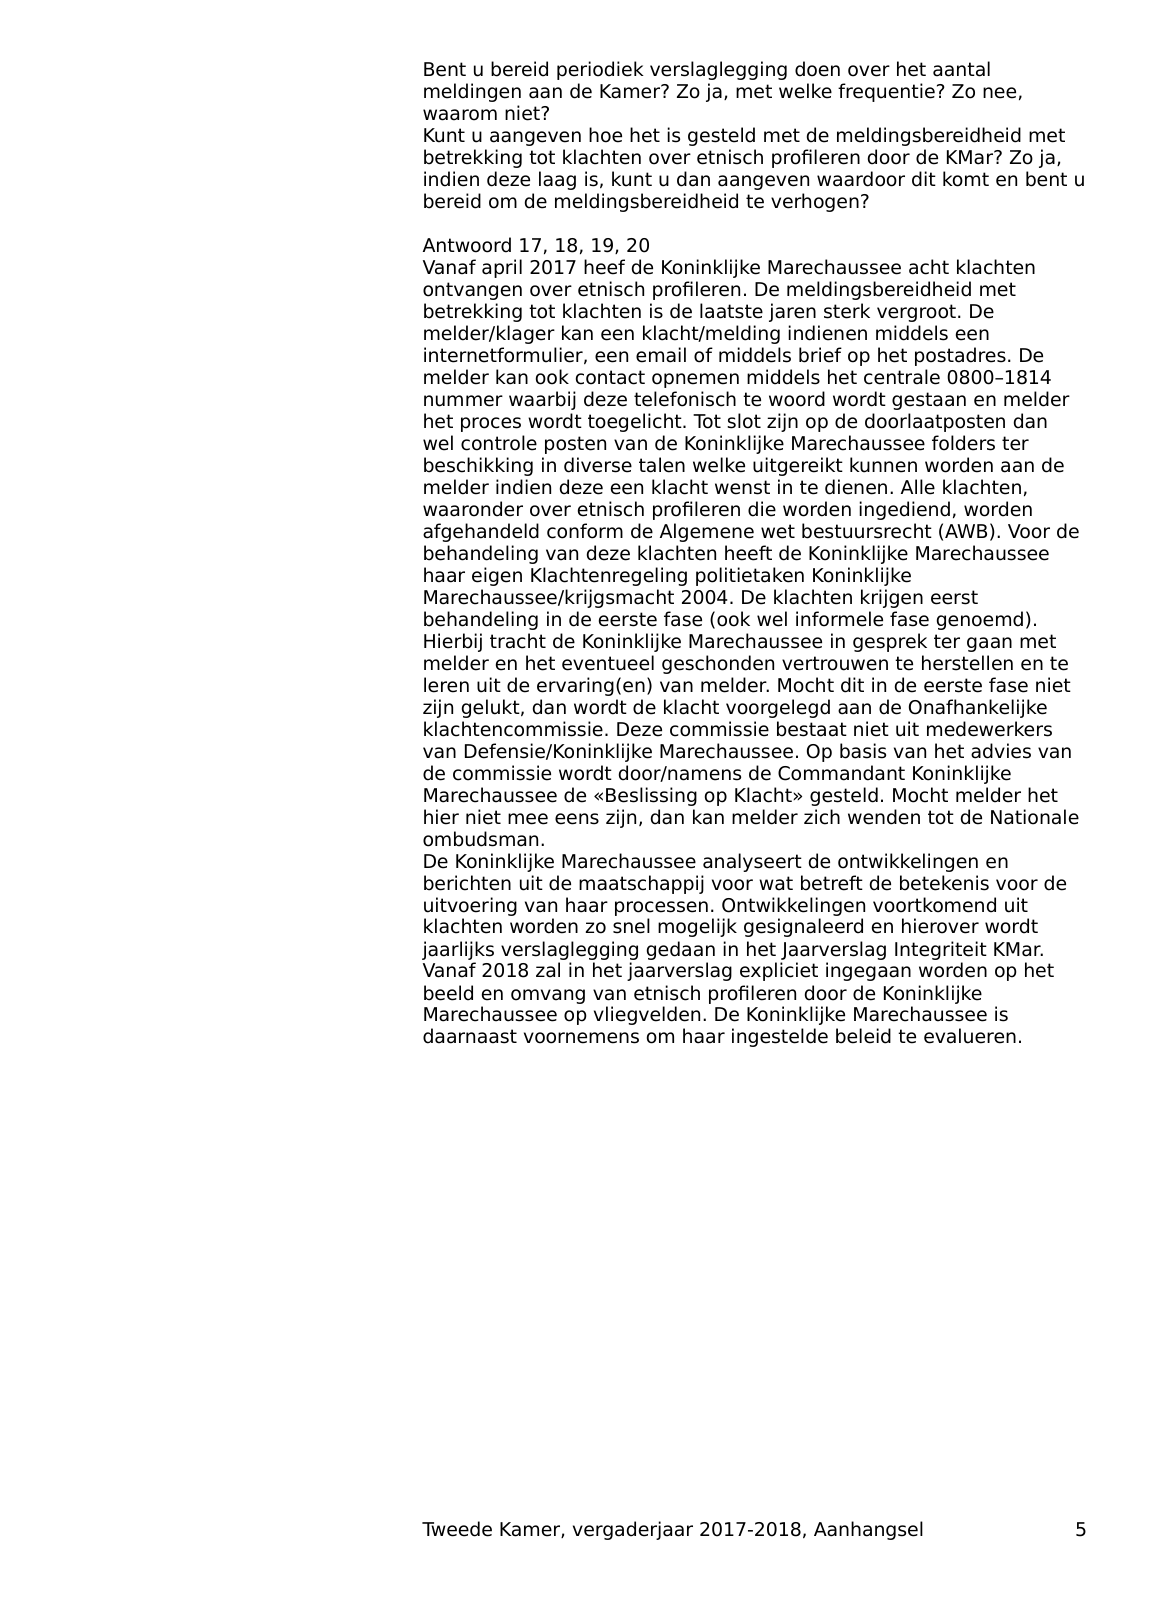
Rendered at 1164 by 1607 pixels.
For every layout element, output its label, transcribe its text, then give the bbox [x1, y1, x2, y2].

text Vanaf april 2017 heef de Koninklijke Marechaussee acht klachten ontvangen over etnisch profileren. De meldingsbereidheid met betrekking tot klachten is de laatste jaren sterk vergroot. De melder/klager kan een klacht/melding indienen middels een internetformulier, een email of middels brief op het postadres. De melder kan ook contact opnemen middels het centrale 0800–1814 nummer waarbij deze telefonisch te woord wordt gestaan en melder het proces wordt toegelicht. Tot slot zijn op de doorlaatposten dan wel controle posten van de Koninklijke Marechaussee folders ter beschikking in diverse talen welke uitgereikt kunnen worden aan de melder indien deze een klacht wenst in te dienen. Alle klachten, waaronder over etnisch profileren die worden ingediend, worden afgehandeld conform de Algemene wet bestuursrecht (AWB). Voor de behandeling van deze klachten heeft de Koninklijke Marechaussee haar eigen Klachtenregeling politietaken Koninklijke Marechaussee/krijgsmacht 2004. De klachten krijgen eerst behandeling in de eerste fase (ook wel informele fase genoemd). Hierbij tracht de Koninklijke Marechaussee in gesprek ter gaan met melder en het eventueel geschonden vertrouwen te herstellen en te leren uit de ervaring(en) van melder. Mocht dit in de eerste fase niet zijn gelukt, dan wordt de klacht voorgelegd aan de Onafhankelijke klachtencommissie. Deze commissie bestaat niet uit medewerkers van Defensie/Koninklijke Marechaussee. Op basis van het advies van de commissie wordt door/namens de Commandant Koninklijke Marechaussee de «Beslissing op Klacht» gesteld. Mocht melder het hier niet mee eens zijn, dan kan melder zich wenden tot de Nationale ombudsman. [422, 257, 1087, 851]
text Bent u bereid periodiek verslaglegging doen over het aantal meldingen aan de Kamer? Zo ja, met welke frequentie? Zo nee, waarom niet? [422, 59, 1087, 125]
text Kunt u aangeven hoe het is gesteld met de meldingsbereidheid met betrekking tot klachten over etnisch profileren door de KMar? Zo ja, indien deze laag is, kunt u dan aangeven waardoor dit komt en bent u bereid om de meldingsbereidheid te verhogen? [422, 125, 1087, 213]
text De Koninklijke Marechaussee analyseert de ontwikkelingen en berichten uit de maatschappij voor wat betreft de betekenis voor de uitvoering van haar processen. Ontwikkelingen voortkomend uit klachten worden zo snel mogelijk gesignaleerd en hierover wordt jaarlijks verslaglegging gedaan in het Jaarverslag Integriteit KMar. Vanaf 2018 zal in het jaarverslag expliciet ingegaan worden op het beeld en omvang van etnisch profileren door de Koninklijke Marechaussee op vliegvelden. De Koninklijke Marechaussee is daarnaast voornemens om haar ingestelde beleid te evalueren. [422, 851, 1087, 1048]
text Antwoord 17, 18, 19, 20 [422, 235, 1087, 257]
